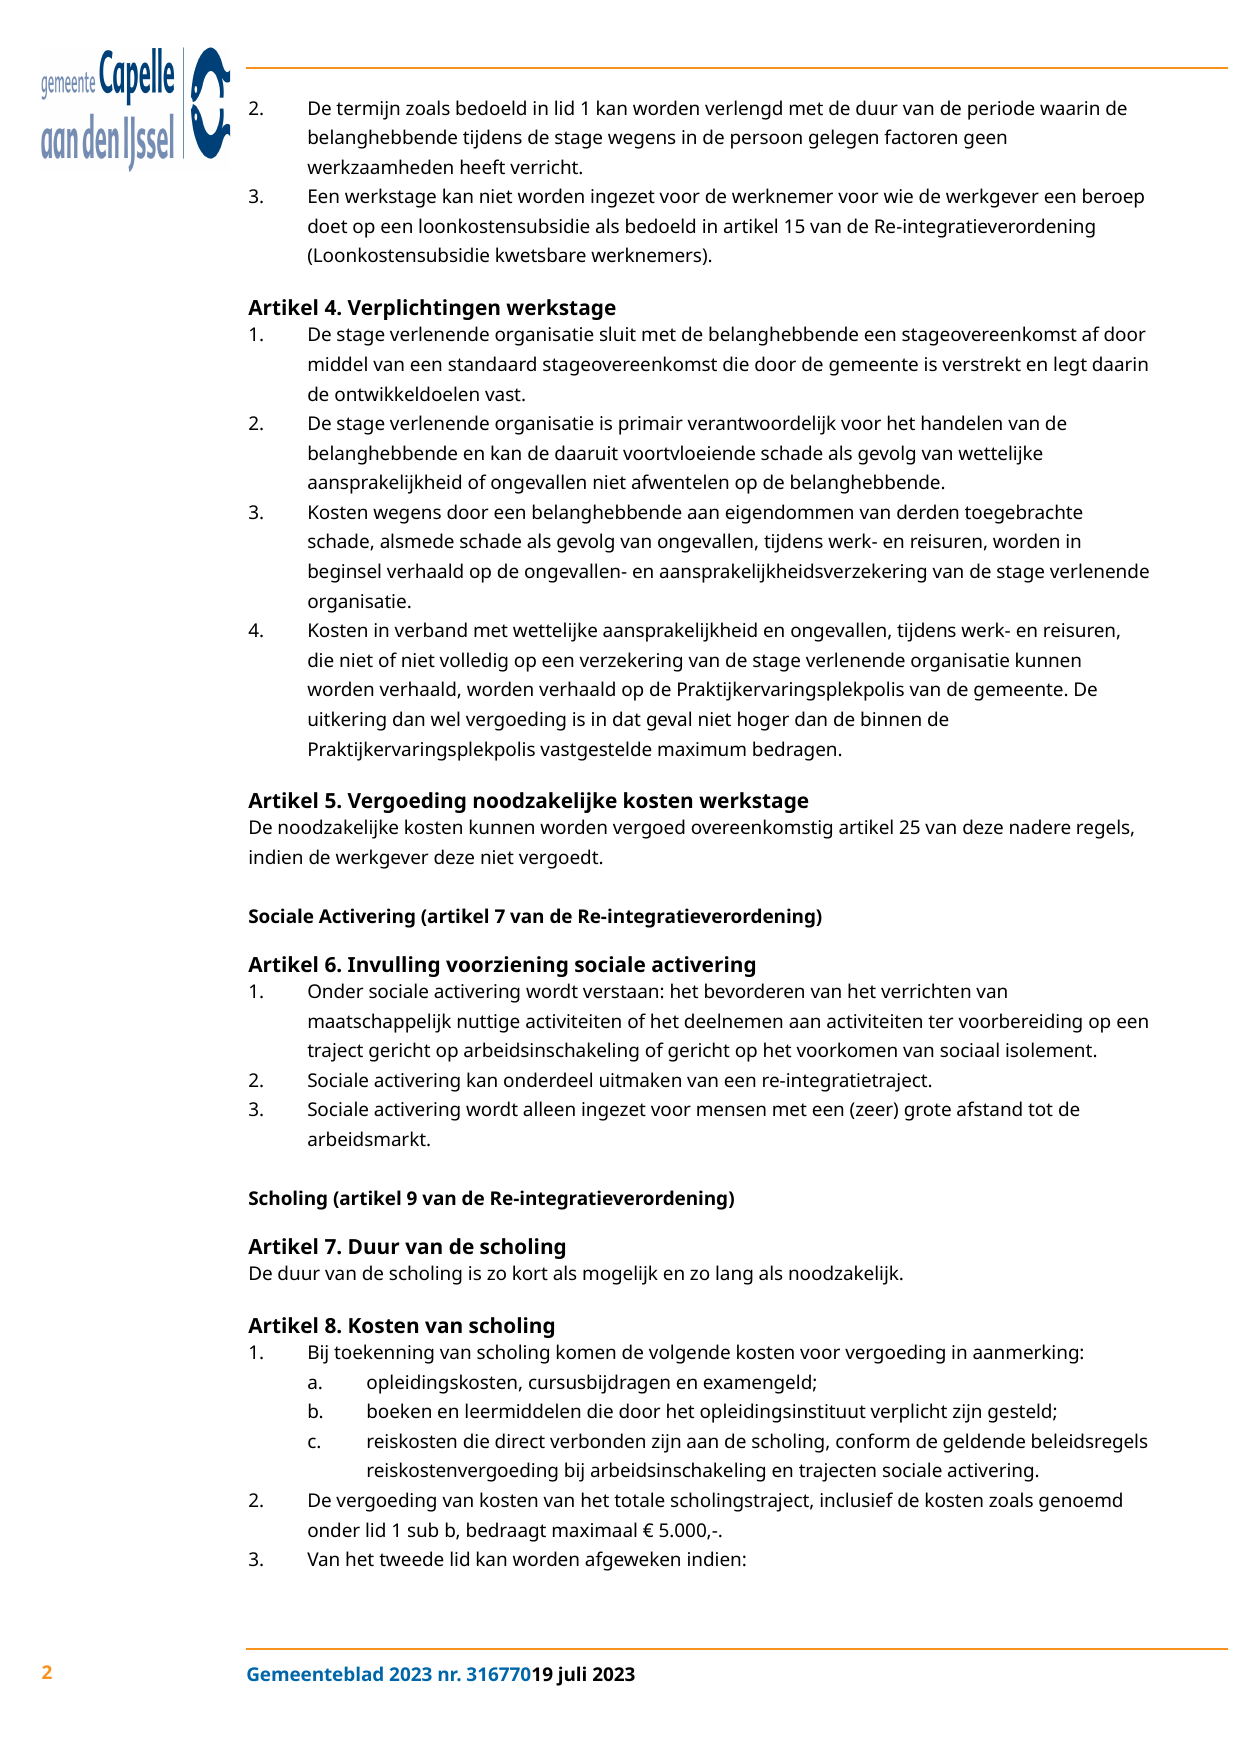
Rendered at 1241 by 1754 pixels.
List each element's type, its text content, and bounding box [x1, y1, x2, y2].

list opleidingskosten, cursusbijdragen en examengeld; [307, 1369, 1152, 1394]
list Kosten wegens door een belanghebbende aan eigendommen van derden toegebrachte schade, alsmede schade als gevolg van ongevallen, tijdens werk- en reisuren, worden in beginsel verhaald op de ongevallen- en aansprakelijkheidsverzekering van de stage verlenende organisatie. [248, 499, 1152, 613]
list Een werkstage kan niet worden ingezet voor de werknemer voor wie de werkgever een beroep doet op een loonkostensubsidie als bedoeld in artikel 15 van de Re-integratieverordening (Loonkostensubsidie kwetsbare werknemers). [248, 183, 1152, 268]
text De duur van de scholing is zo kort als mogelijk en zo lang als noodzakelijk. [248, 1260, 1152, 1286]
text Artikel 8. Kosten van scholing [248, 1311, 1152, 1339]
text Artikel 5. Vergoeding noodzakelijke kosten werkstage [248, 786, 1152, 814]
text Scholing (artikel 9 van de Re-integratieverordening) [248, 1185, 1152, 1211]
text Artikel 6. Invulling voorziening sociale activering [248, 950, 1152, 978]
list Van het tweede lid kan worden afgeweken indien: [248, 1546, 1152, 1572]
list Sociale activering kan onderdeel uitmaken van een re-integratietraject. [248, 1067, 1152, 1093]
text Sociale Activering (artikel 7 van de Re-integratieverordening) [248, 903, 1152, 929]
text Artikel 4. Verplichtingen werkstage [248, 293, 1152, 322]
list reiskosten die direct verbonden zijn aan de scholing, conform de geldende beleidsregels reiskostenvergoeding bij arbeidsinschakeling en trajecten sociale activering. [307, 1428, 1152, 1483]
list boeken en leermiddelen die door het opleidingsinstituut verplicht zijn gesteld; [307, 1398, 1152, 1424]
list Sociale activering wordt alleen ingezet voor mensen met een (zeer) grote afstand tot de arbeidsmarkt. [248, 1097, 1152, 1152]
list De stage verlenende organisatie sluit met de belanghebbende een stageovereenkomst af door middel van een standaard stageovereenkomst die door de gemeente is verstrekt en legt daarin de ontwikkeldoelen vast. [248, 322, 1152, 406]
list Onder sociale activering wordt verstaan: het bevorderen van het verrichten van maatschappelijk nuttige activiteiten of het deelnemen aan activiteiten ter voorbereiding op een traject gericht op arbeidsinschakeling of gericht op het voorkomen van sociaal isolement. [248, 978, 1152, 1063]
list Bij toekenning van scholing komen de volgende kosten voor vergoeding in aanmerking: [248, 1339, 1152, 1365]
picture [41, 47, 231, 172]
text De noodzakelijke kosten kunnen worden vergoed overeenkomstig artikel 25 van deze nadere regels, indien de werkgever deze niet vergoedt. [248, 814, 1152, 870]
text Artikel 7. Duur van de scholing [248, 1232, 1152, 1260]
list Kosten in verband met wettelijke aansprakelijkheid en ongevallen, tijdens werk- en reisuren, die niet of niet volledig op een verzekering van de stage verlenende organisatie kunnen worden verhaald, worden verhaald op de Praktijkervaringsplekpolis van de gemeente. De uitkering dan wel vergoeding is in dat geval niet hoger dan de binnen de Praktijkervaringsplekpolis vastgestelde maximum bedragen. [248, 617, 1152, 761]
list De vergoeding van kosten van het totale scholingstraject, inclusief de kosten zoals genoemd onder lid 1 sub b, bedraagt maximaal € 5.000,-. [248, 1487, 1152, 1542]
list De termijn zoals bedoeld in lid 1 kan worden verlengd met de duur van de periode waarin de belanghebbende tijdens de stage wegens in de persoon gelegen factoren geen werkzaamheden heeft verricht. [248, 95, 1152, 180]
list De stage verlenende organisatie is primair verantwoordelijk voor het handelen van de belanghebbende en kan de daaruit voortvloeiende schade als gevolg van wettelijke aansprakelijkheid of ongevallen niet afwentelen op de belanghebbende. [248, 410, 1152, 495]
